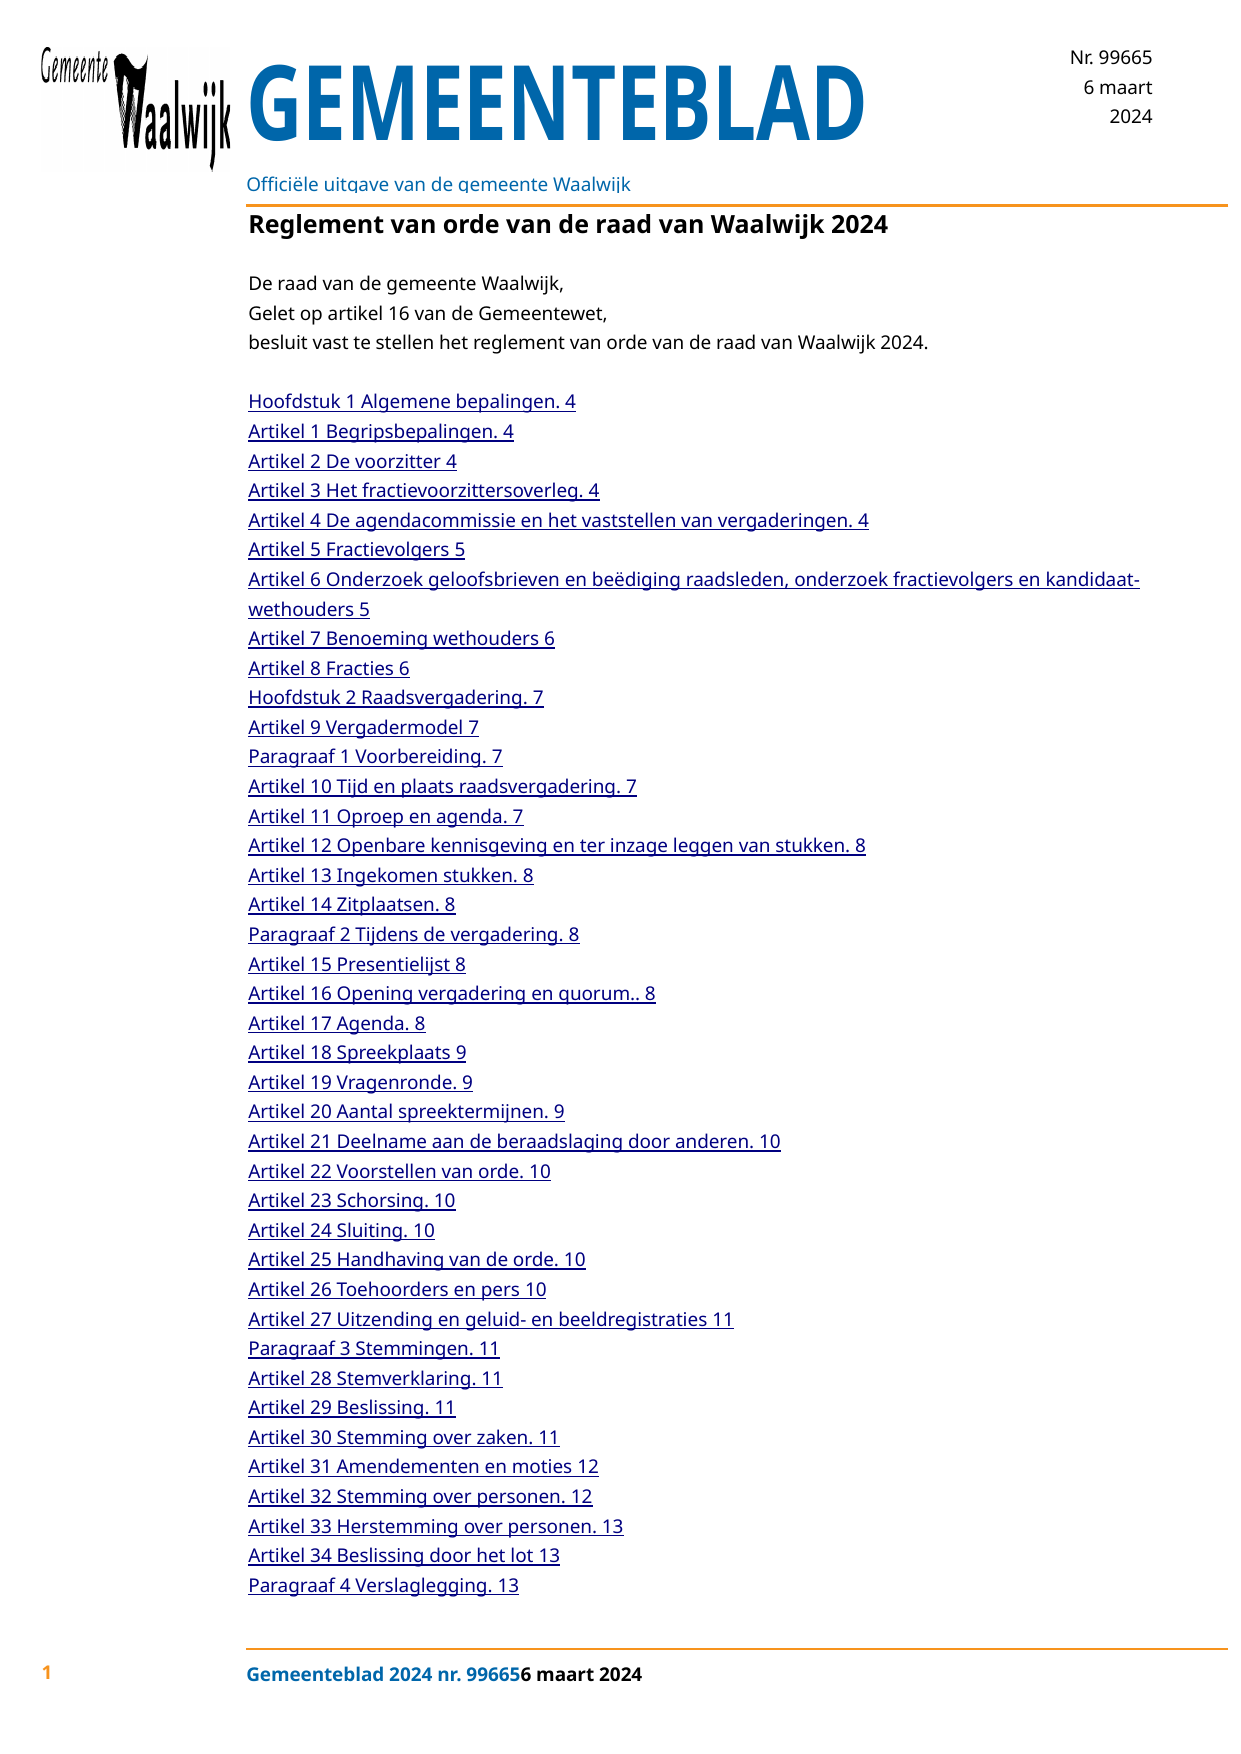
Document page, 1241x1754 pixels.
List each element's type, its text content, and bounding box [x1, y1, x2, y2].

text besluit vast te stellen het reglement van orde van de raad van Waalwijk 2024. [248, 329, 1152, 355]
text Paragraaf 3 Stemmingen. 11 [248, 1335, 1152, 1361]
text Artikel 19 Vragenronde. 9 [248, 1069, 1152, 1095]
text Paragraaf 2 Tijdens de vergadering. 8 [248, 921, 1152, 947]
text Artikel 3 Het fractievoorzittersoverleg. 4 [248, 477, 1152, 503]
text Paragraaf 4 Verslaglegging. 13 [248, 1572, 1152, 1598]
text Artikel 29 Beslissing. 11 [248, 1394, 1152, 1420]
text Artikel 27 Uitzending en geluid- en beeldregistraties 11 [248, 1306, 1152, 1331]
text Artikel 25 Handhaving van de orde. 10 [248, 1247, 1152, 1272]
text Artikel 26 Toehoorders en pers 10 [248, 1276, 1152, 1302]
text Artikel 8 Fracties 6 [248, 655, 1152, 681]
text Artikel 24 Sluiting. 10 [248, 1217, 1152, 1243]
text Artikel 13 Ingekomen stukken. 8 [248, 862, 1152, 888]
text Artikel 18 Spreekplaats 9 [248, 1039, 1152, 1065]
text Artikel 21 Deelname aan de beraadslaging door anderen. 10 [248, 1128, 1152, 1154]
text Artikel 1 Begripsbepalingen. 4 [248, 418, 1152, 444]
text Artikel 32 Stemming over personen. 12 [248, 1483, 1152, 1509]
text Artikel 23 Schorsing. 10 [248, 1187, 1152, 1213]
text Artikel 9 Vergadermodel 7 [248, 714, 1152, 740]
text De raad van de gemeente Waalwijk, [248, 270, 1152, 296]
text Gelet op artikel 16 van de Gemeentewet, [248, 300, 1152, 326]
text Artikel 33 Herstemming over personen. 13 [248, 1513, 1152, 1538]
text Artikel 10 Tijd en plaats raadsvergadering. 7 [248, 773, 1152, 799]
text Artikel 17 Agenda. 8 [248, 1010, 1152, 1036]
text Artikel 5 Fractievolgers 5 [248, 537, 1152, 562]
text Reglement van orde van de raad van Waalwijk 2024 [248, 207, 1152, 241]
text Artikel 31 Amendementen en moties 12 [248, 1454, 1152, 1479]
text Artikel 12 Openbare kennisgeving en ter inzage leggen van stukken. 8 [248, 832, 1152, 858]
text Artikel 30 Stemming over zaken. 11 [248, 1424, 1152, 1450]
text Artikel 22 Voorstellen van orde. 10 [248, 1158, 1152, 1183]
text Artikel 20 Aantal spreektermijnen. 9 [248, 1099, 1152, 1124]
text Artikel 14 Zitplaatsen. 8 [248, 892, 1152, 917]
text Artikel 34 Beslissing door het lot 13 [248, 1542, 1152, 1568]
text Paragraaf 1 Voorbereiding. 7 [248, 744, 1152, 769]
text Hoofdstuk 1 Algemene bepalingen. 4 [248, 389, 1152, 414]
picture [41, 47, 231, 172]
text Artikel 6 Onderzoek geloofsbrieven en beëdiging raadsleden, onderzoek fractievolgers en kandidaat-wethouders 5 [248, 566, 1152, 621]
text Artikel 15 Presentielijst 8 [248, 951, 1152, 976]
text Artikel 7 Benoeming wethouders 6 [248, 625, 1152, 651]
text Hoofdstuk 2 Raadsvergadering. 7 [248, 684, 1152, 710]
text Artikel 28 Stemverklaring. 11 [248, 1365, 1152, 1391]
text Artikel 4 De agendacommissie en het vaststellen van vergaderingen. 4 [248, 507, 1152, 533]
text Artikel 2 De voorzitter 4 [248, 448, 1152, 473]
text Artikel 11 Oproep en agenda. 7 [248, 803, 1152, 828]
text Artikel 16 Opening vergadering en quorum.. 8 [248, 980, 1152, 1006]
